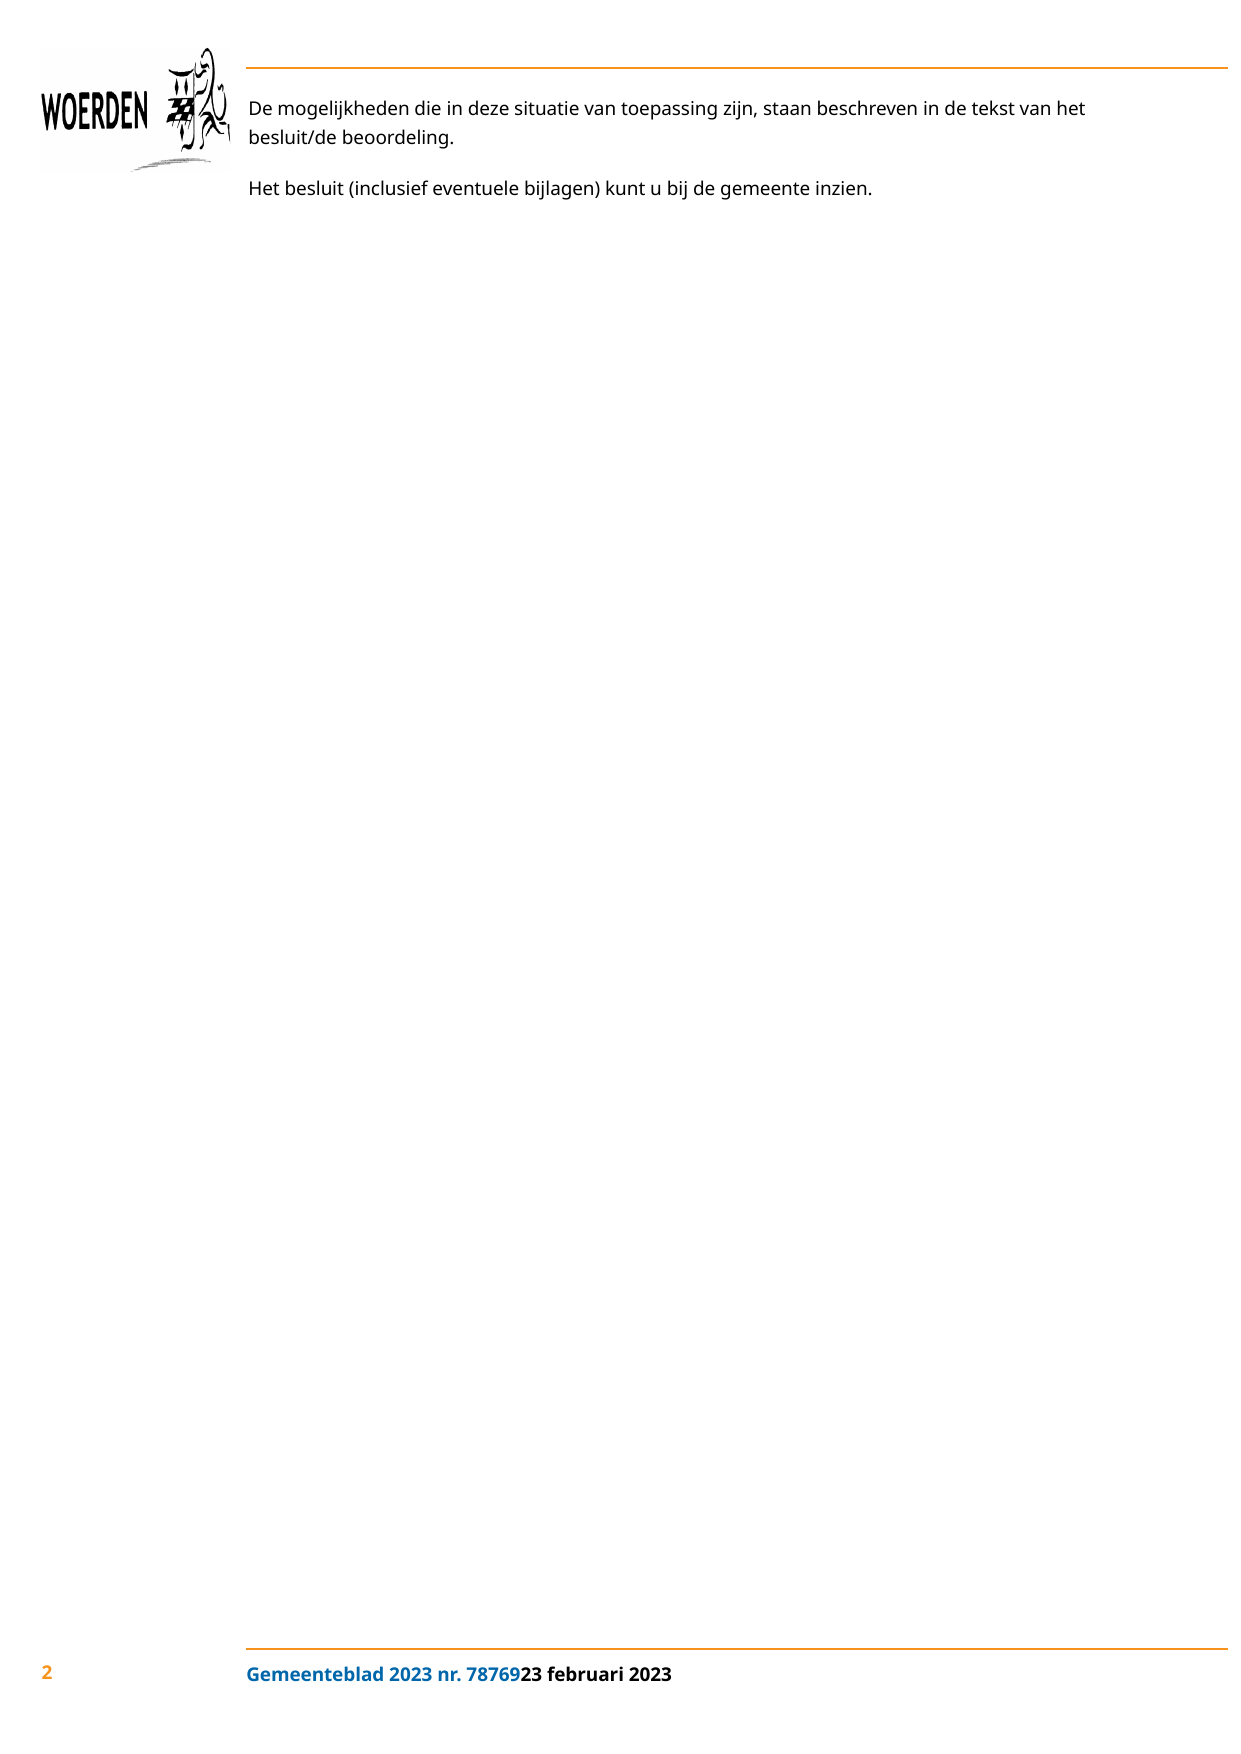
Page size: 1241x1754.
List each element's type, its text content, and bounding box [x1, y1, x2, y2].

picture [41, 47, 231, 172]
text Het besluit (inclusief eventuele bijlagen) kunt u bij de gemeente inzien. [248, 175, 1152, 201]
text De mogelijkheden die in deze situatie van toepassing zijn, staan beschreven in de tekst van het besluit/de beoordeling. [248, 95, 1152, 150]
